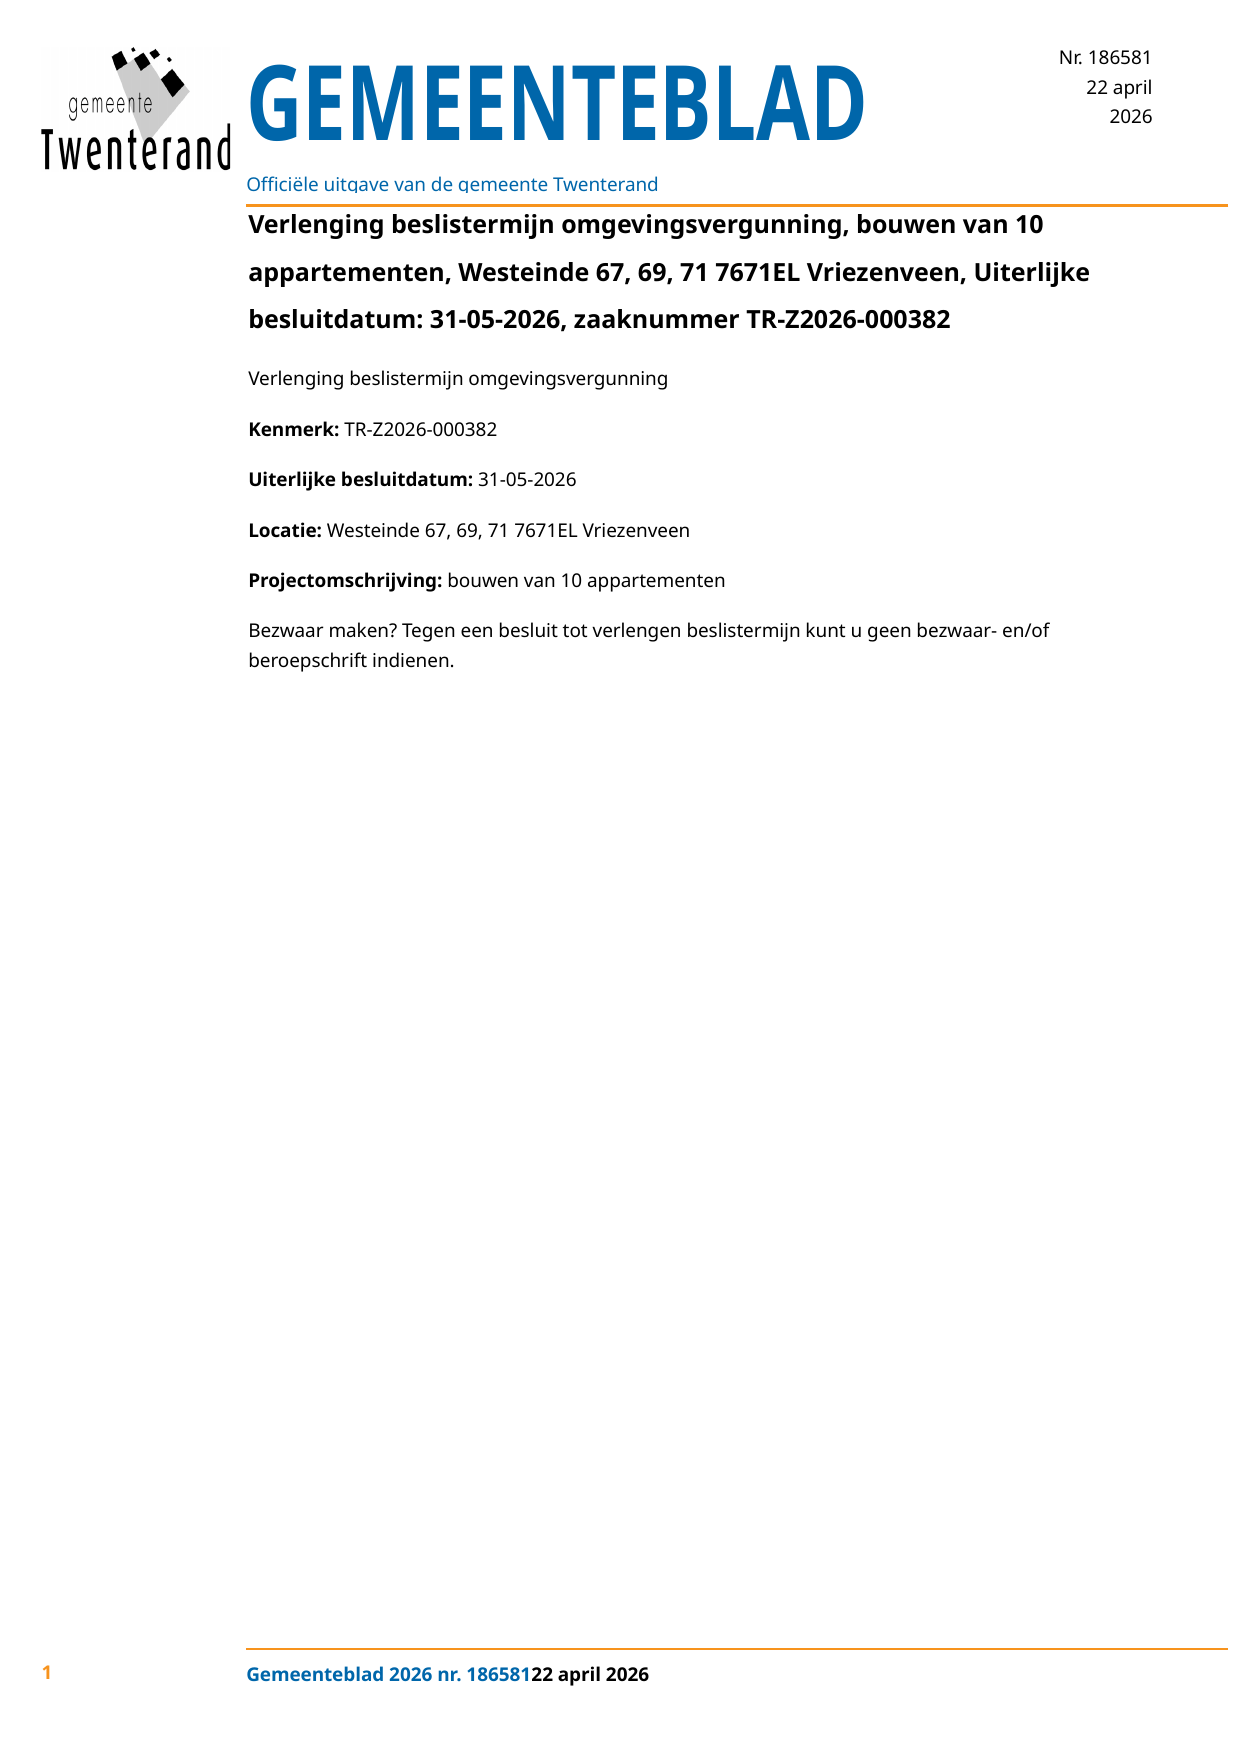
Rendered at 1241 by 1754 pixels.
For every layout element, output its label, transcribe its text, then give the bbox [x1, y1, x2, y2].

text Projectomschrijving: bouwen van 10 appartementen [248, 567, 1152, 593]
text Bezwaar maken? Tegen een besluit tot verlengen beslistermijn kunt u geen bezwaar- en/of beroepschrift indienen. [248, 618, 1152, 673]
text Uiterlijke besluitdatum: 31-05-2026 [248, 466, 1152, 492]
picture [41, 47, 231, 172]
text Verlenging beslistermijn omgevingsvergunning, bouwen van 10 appartementen, Westeinde 67, 69, 71 7671EL Vriezenveen, Uiterlijke besluitdatum: 31-05-2026, zaaknummer TR-Z2026-000382 [248, 207, 1152, 336]
text Kenmerk: TR-Z2026-000382 [248, 416, 1152, 442]
text Locatie: Westeinde 67, 69, 71 7671EL Vriezenveen [248, 517, 1152, 542]
text Verlenging beslistermijn omgevingsvergunning [248, 366, 1152, 391]
